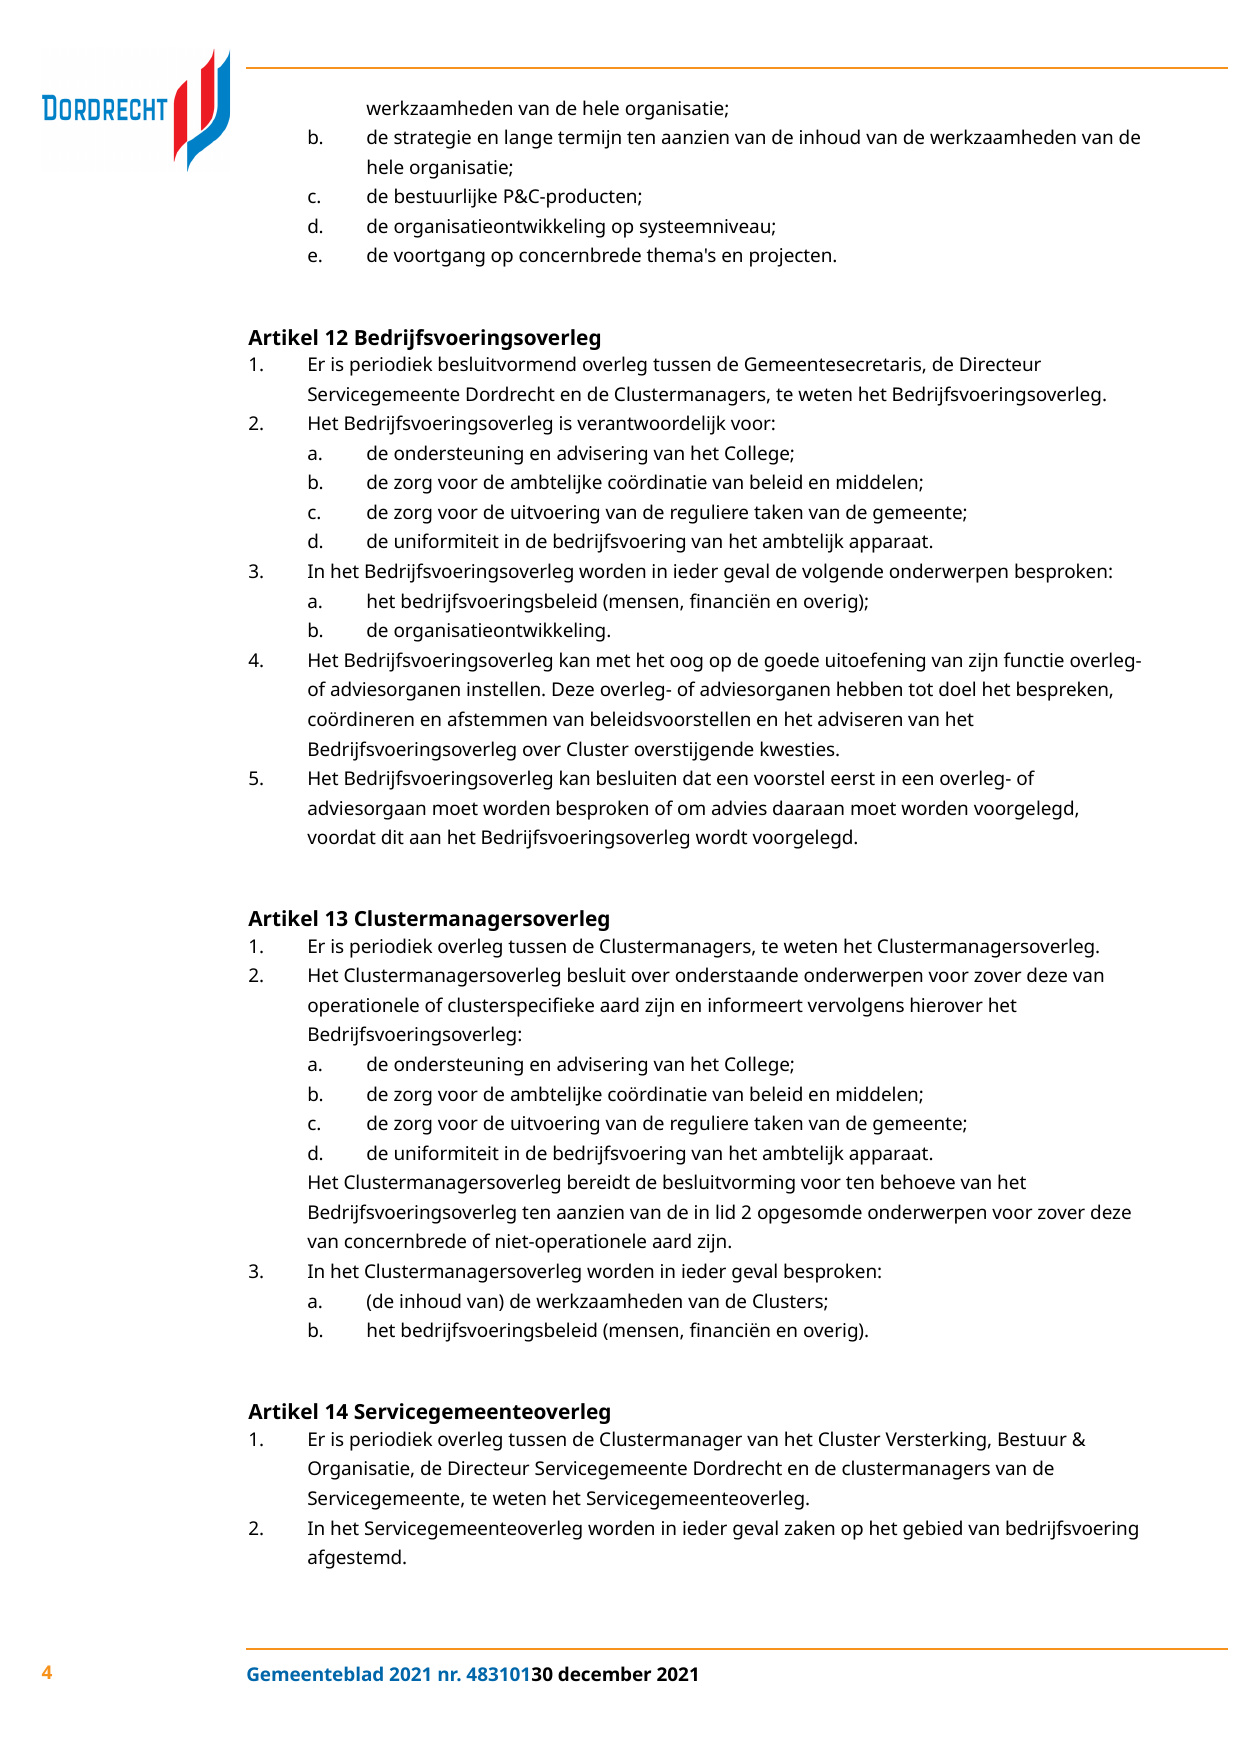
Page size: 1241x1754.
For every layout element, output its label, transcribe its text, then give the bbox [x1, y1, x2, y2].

list Het Clustermanagersoverleg bereidt de besluitvorming voor ten behoeve van het Bedrijfsvoeringsoverleg ten aanzien van de in lid 2 opgesomde onderwerpen voor zover deze van concernbrede of niet-operationele aard zijn. [248, 1169, 1152, 1254]
list (de inhoud van) de werkzaamheden van de Clusters; [307, 1288, 1152, 1314]
list Er is periodiek besluitvormend overleg tussen de Gemeentesecretaris, de Directeur Servicegemeente Dordrecht en de Clustermanagers, te weten het Bedrijfsvoeringsoverleg. [248, 351, 1152, 406]
list In het Clustermanagersoverleg worden in ieder geval besproken: [248, 1258, 1152, 1284]
list Het Clustermanagersoverleg besluit over onderstaande onderwerpen voor zover deze van operationele of clusterspecifieke aard zijn en informeert vervolgens hierover het Bedrijfsvoeringsoverleg: [248, 962, 1152, 1047]
list de zorg voor de uitvoering van de reguliere taken van de gemeente; [307, 1110, 1152, 1136]
list de uniformiteit in de bedrijfsvoering van het ambtelijk apparaat. [307, 529, 1152, 554]
list Het Bedrijfsvoeringsoverleg kan besluiten dat een voorstel eerst in een overleg- of adviesorgaan moet worden besproken of om advies daaraan moet worden voorgelegd, voordat dit aan het Bedrijfsvoeringsoverleg wordt voorgelegd. [248, 765, 1152, 850]
list de bestuurlijke P&C-producten; [307, 183, 1152, 209]
list de ondersteuning en advisering van het College; [307, 1051, 1152, 1077]
list Het Bedrijfsvoeringsoverleg is verantwoordelijk voor: [248, 410, 1152, 436]
list Het Bedrijfsvoeringsoverleg kan met het oog op de goede uitoefening van zijn functie overleg- of adviesorganen instellen. Deze overleg- of adviesorganen hebben tot doel het bespreken, coördineren en afstemmen van beleidsvoorstellen en het adviseren van het Bedrijfsvoeringsoverleg over Cluster overstijgende kwesties. [248, 647, 1152, 761]
list Er is periodiek overleg tussen de Clustermanagers, te weten het Clustermanagersoverleg. [248, 933, 1152, 959]
list Er is periodiek overleg tussen de Clustermanager van het Cluster Versterking, Bestuur & Organisatie, de Directeur Servicegemeente Dordrecht en de clustermanagers van de Servicegemeente, te weten het Servicegemeenteoverleg. [248, 1426, 1152, 1511]
text Artikel 14 Servicegemeenteoverleg [248, 1397, 1152, 1426]
list In het Servicegemeenteoverleg worden in ieder geval zaken op het gebied van bedrijfsvoering afgestemd. [248, 1515, 1152, 1570]
list werkzaamheden van de hele organisatie; [307, 95, 1152, 121]
list de strategie en lange termijn ten aanzien van de inhoud van de werkzaamheden van de hele organisatie; [307, 124, 1152, 180]
text Artikel 13 Clustermanagersoverleg [248, 904, 1152, 933]
list de zorg voor de ambtelijke coördinatie van beleid en middelen; [307, 1081, 1152, 1107]
list de organisatieontwikkeling op systeemniveau; [307, 213, 1152, 239]
list In het Bedrijfsvoeringsoverleg worden in ieder geval de volgende onderwerpen besproken: [248, 558, 1152, 584]
list de zorg voor de ambtelijke coördinatie van beleid en middelen; [307, 469, 1152, 495]
list het bedrijfsvoeringsbeleid (mensen, financiën en overig); [307, 588, 1152, 613]
text Artikel 12 Bedrijfsvoeringsoverleg [248, 323, 1152, 351]
picture [41, 47, 231, 172]
list de voortgang op concernbrede thema's en projecten. [307, 243, 1152, 268]
list het bedrijfsvoeringsbeleid (mensen, financiën en overig). [307, 1317, 1152, 1343]
list de uniformiteit in de bedrijfsvoering van het ambtelijk apparaat. [307, 1140, 1152, 1166]
list de organisatieontwikkeling. [307, 617, 1152, 643]
list de ondersteuning en advisering van het College; [307, 440, 1152, 466]
list de zorg voor de uitvoering van de reguliere taken van de gemeente; [307, 499, 1152, 525]
